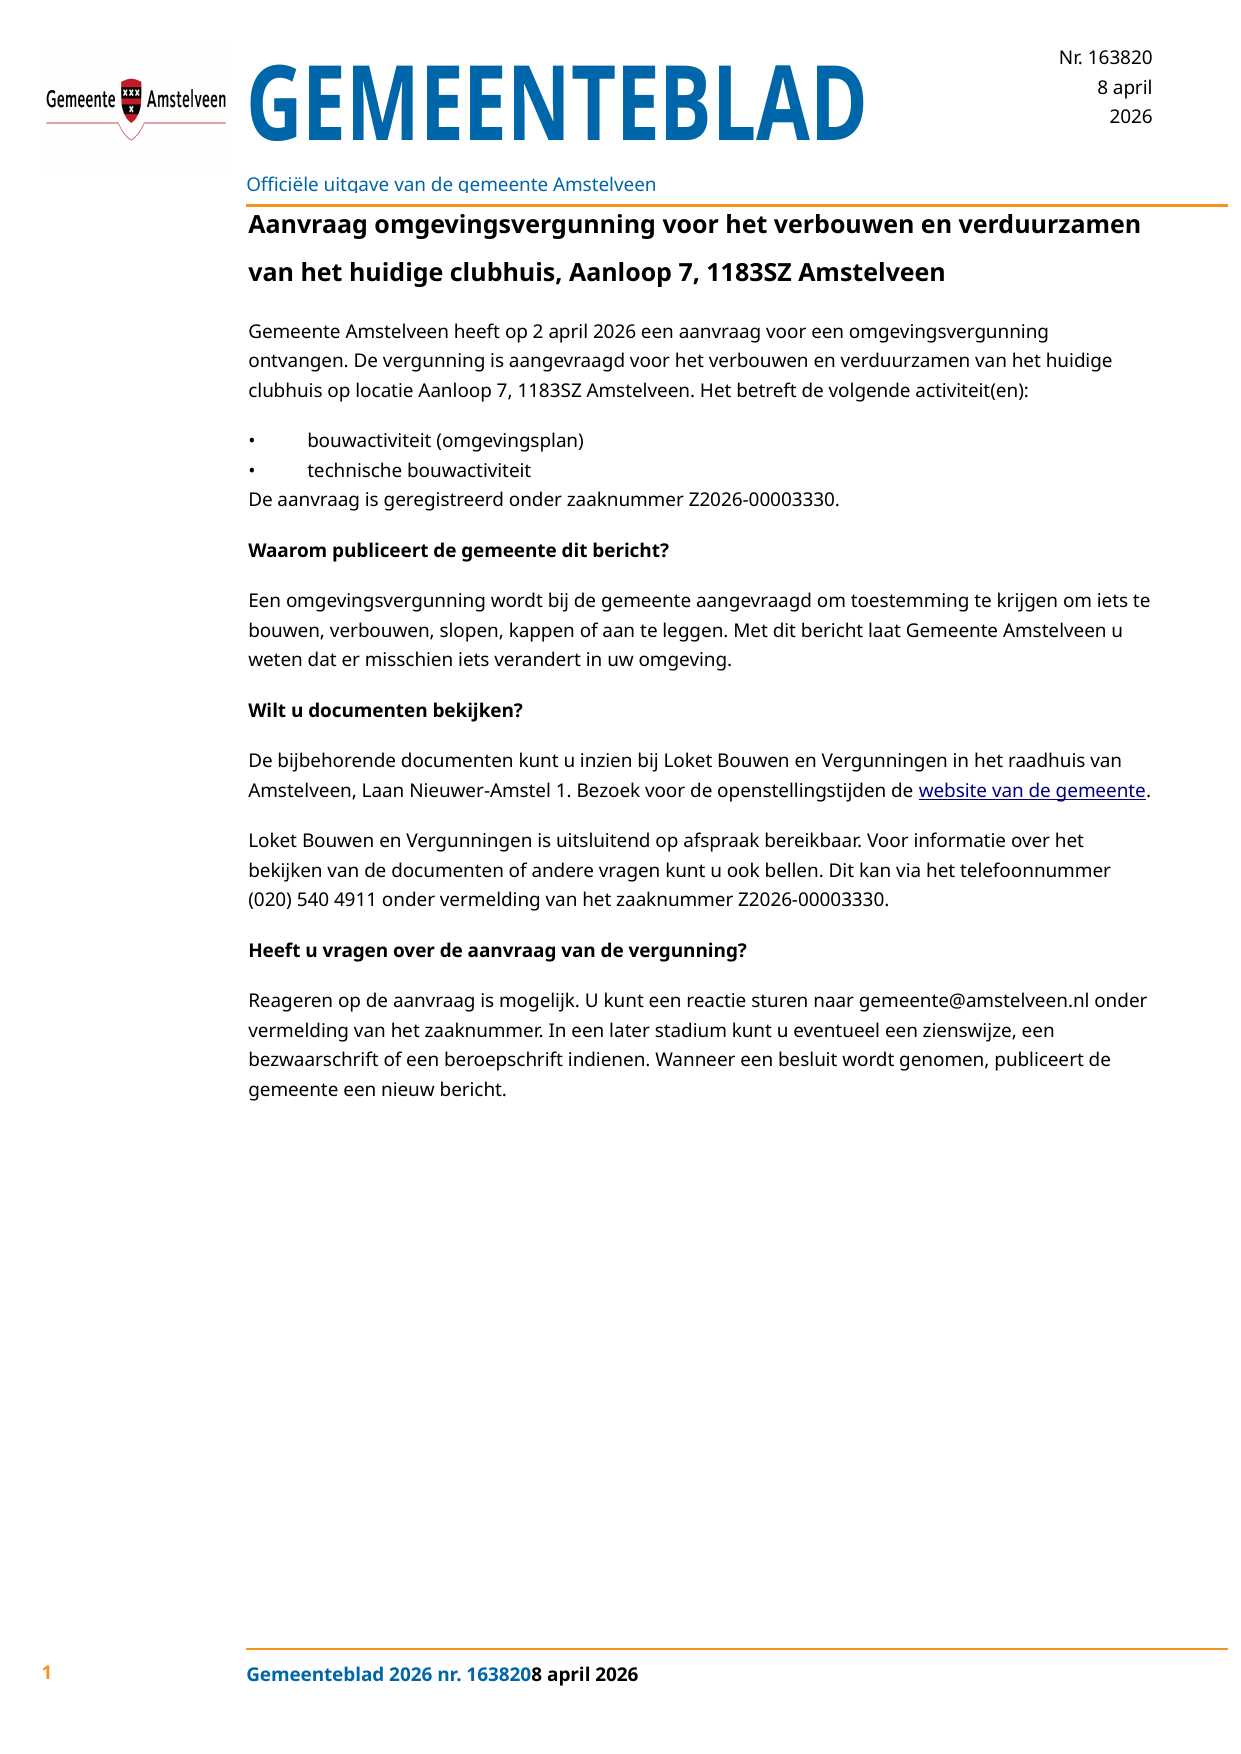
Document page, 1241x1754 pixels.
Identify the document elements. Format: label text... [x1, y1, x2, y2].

text Loket Bouwen en Vergunningen is uitsluitend op afspraak bereikbaar. Voor informatie over het bekijken van de documenten of andere vragen kunt u ook bellen. Dit kan via het telefoonnummer (020) 540 4911 onder vermelding van het zaaknummer Z2026-00003330. [248, 827, 1152, 912]
text Een omgevingsvergunning wordt bij de gemeente aangevraagd om toestemming te krijgen om iets te bouwen, verbouwen, slopen, kappen of aan te leggen. Met dit bericht laat Gemeente Amstelveen u weten dat er misschien iets verandert in uw omgeving. [248, 587, 1152, 672]
text De aanvraag is geregistreerd onder zaaknummer Z2026-00003330. [248, 487, 1152, 512]
text Gemeente Amstelveen heeft op 2 april 2026 een aanvraag voor een omgevingsvergunning ontvangen. De vergunning is aangevraagd voor het verbouwen en verduurzamen van het huidige clubhuis op locatie Aanloop 7, 1183SZ Amstelveen. Het betreft de volgende activiteit(en): [248, 318, 1152, 403]
text Reageren op de aanvraag is mogelijk. U kunt een reactie sturen naar gemeente@amstelveen.nl onder vermelding van het zaaknummer. In een later stadium kunt u eventueel een zienswijze, een bezwaarschrift of een beroepschrift indienen. Wanneer een besluit wordt genomen, publiceert de gemeente een nieuw bericht. [248, 987, 1152, 1102]
picture [41, 47, 231, 172]
text De bijbehorende documenten kunt u inzien bij Loket Bouwen en Vergunningen in het raadhuis van Amstelveen, Laan Nieuwer-Amstel 1. Bezoek voor de openstellingstijden de website van de gemeente. [248, 747, 1152, 803]
list bouwactiviteit (omgevingsplan) [248, 427, 1152, 453]
text Wilt u documenten bekijken? [248, 697, 1152, 723]
text Waarom publiceert de gemeente dit bericht? [248, 537, 1152, 563]
text Aanvraag omgevingsvergunning voor het verbouwen en verduurzamen van het huidige clubhuis, Aanloop 7, 1183SZ Amstelveen [248, 207, 1152, 288]
text Heeft u vragen over de aanvraag van de vergunning? [248, 937, 1152, 963]
list technische bouwactiviteit [248, 457, 1152, 483]
